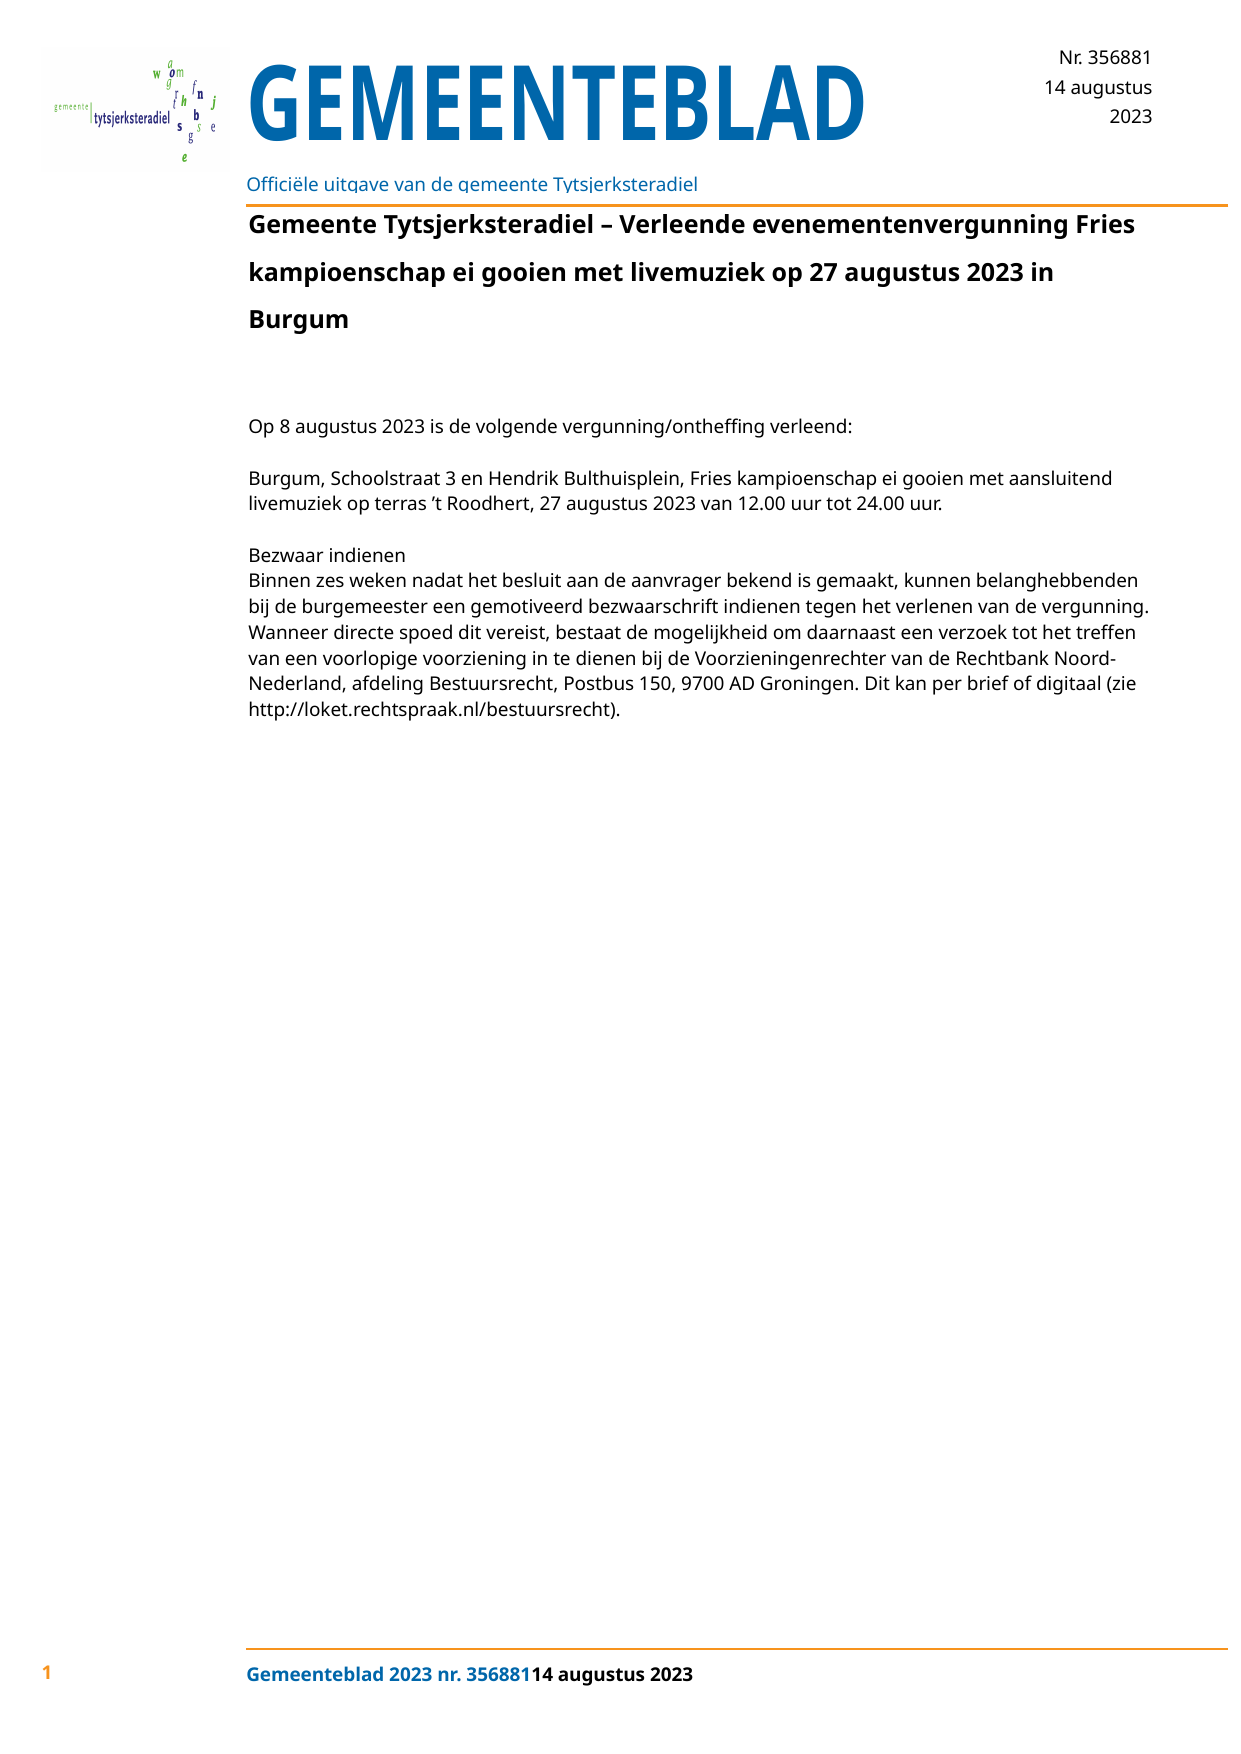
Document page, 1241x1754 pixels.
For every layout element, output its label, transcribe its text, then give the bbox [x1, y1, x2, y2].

text Burgum, Schoolstraat 3 en Hendrik Bulthuisplein, Fries kampioenschap ei gooien met aansluitend livemuziek op terras ’t Roodhert, 27 augustus 2023 van 12.00 uur tot 24.00 uur. [248, 465, 1152, 516]
picture [41, 47, 231, 172]
text Op 8 augustus 2023 is de volgende vergunning/ontheffing verleend: [248, 413, 1152, 439]
text Bezwaar indienen [248, 542, 1152, 568]
text Gemeente Tytsjerksteradiel – Verleende evenementenvergunning Fries kampioenschap ei gooien met livemuziek op 27 augustus 2023 in Burgum [248, 207, 1152, 336]
text Binnen zes weken nadat het besluit aan de aanvrager bekend is gemaakt, kunnen belanghebbenden bij de burgemeester een gemotiveerd bezwaarschrift indienen tegen het verlenen van de vergunning. Wanneer directe spoed dit vereist, bestaat de mogelijkheid om daarnaast een verzoek tot het treffen van een voorlopige voorziening in te dienen bij de Voorzieningenrechter van de Rechtbank Noord-Nederland, afdeling Bestuursrecht, Postbus 150, 9700 AD Groningen. Dit kan per brief of digitaal (zie http://loket.rechtspraak.nl/bestuursrecht). [248, 568, 1152, 722]
